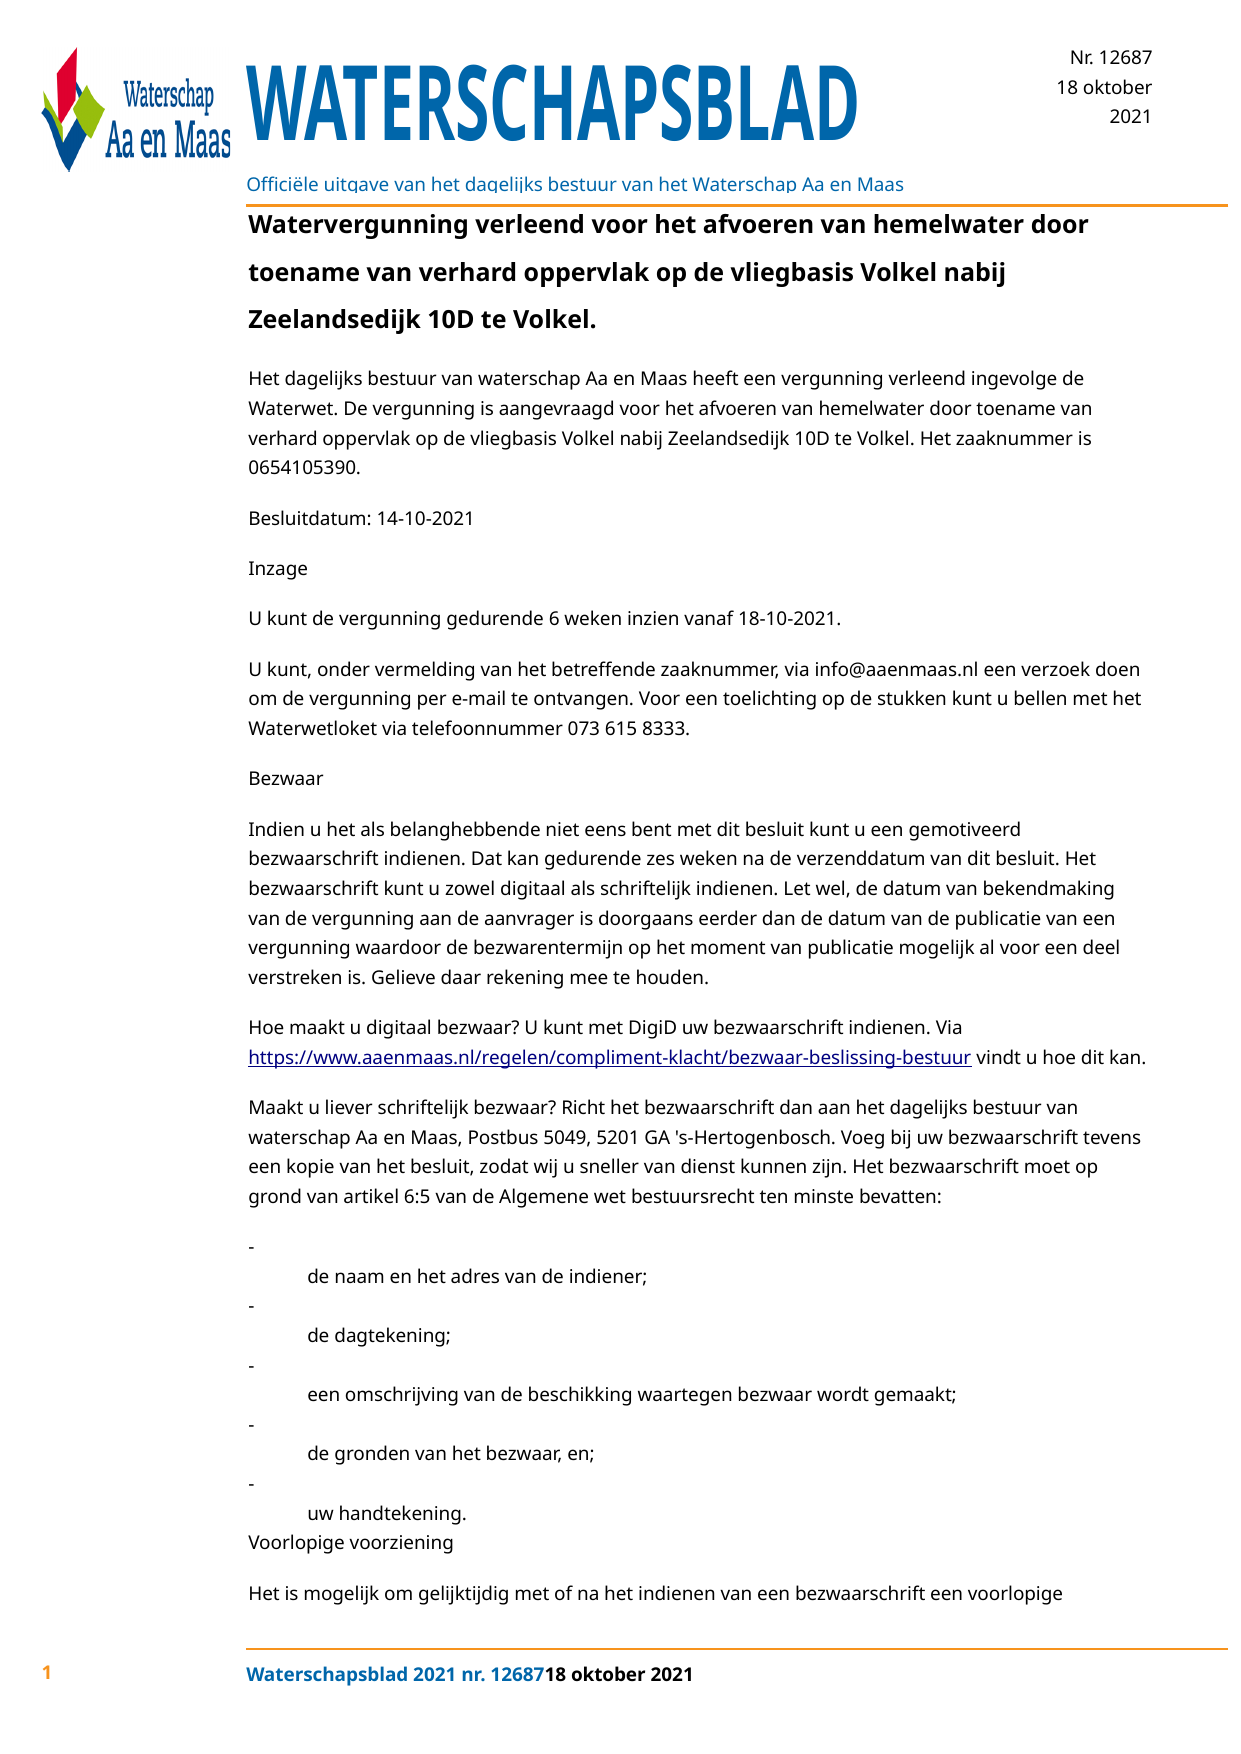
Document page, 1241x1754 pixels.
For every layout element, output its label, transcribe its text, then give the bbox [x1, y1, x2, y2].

text Besluitdatum: 14-10-2021 [248, 505, 1152, 530]
text Hoe maakt u digitaal bezwaar? U kunt met DigiD uw bezwaarschrift indienen. Via https://www.aaenmaas.nl/regelen/compliment-klacht/bezwaar-beslissing-bestuur vindt u hoe dit kan. [248, 1014, 1152, 1069]
text U kunt, onder vermelding van het betreffende zaaknummer, via info@aaenmaas.nl een verzoek doen om de vergunning per e-mail te ontvangen. Voor een toelichting op de stukken kunt u bellen met het Waterwetloket via telefoonnummer 073 615 8333. [248, 656, 1152, 741]
list de naam en het adres van de indiener; [248, 1263, 1152, 1289]
list de gronden van het bezwaar, en; [248, 1441, 1152, 1466]
text Watervergunning verleend voor het afvoeren van hemelwater door toename van verhard oppervlak op de vliegbasis Volkel nabij Zeelandsedijk 10D te Volkel. [248, 207, 1152, 336]
list uw handtekening. [248, 1500, 1152, 1525]
text Voorlopige voorziening [248, 1529, 1152, 1555]
text Bezwaar [248, 766, 1152, 791]
text Inzage [248, 555, 1152, 581]
text Het is mogelijk om gelijktijdig met of na het indienen van een bezwaarschrift een voorlopige [248, 1580, 1152, 1605]
text Maakt u liever schriftelijk bezwaar? Richt het bezwaarschrift dan aan het dagelijks bestuur van waterschap Aa en Maas, Postbus 5049, 5201 GA 's-Hertogenbosch. Voeg bij uw bezwaarschrift tevens een kopie van het besluit, zodat wij u sneller van dienst kunnen zijn. Het bezwaarschrift moet op grond van artikel 6:5 van de Algemene wet bestuursrecht ten minste bevatten: [248, 1094, 1152, 1209]
text U kunt de vergunning gedurende 6 weken inzien vanaf 18-10-2021. [248, 606, 1152, 631]
text Indien u het als belanghebbende niet eens bent met dit besluit kunt u een gemotiveerd bezwaarschrift indienen. Dat kan gedurende zes weken na de verzenddatum van dit besluit. Het bezwaarschrift kunt u zowel digitaal als schriftelijk indienen. Let wel, de datum van bekendmaking van de vergunning aan de aanvrager is doorgaans eerder dan de datum van de publicatie van een vergunning waardoor de bezwarentermijn op het moment van publicatie mogelijk al voor een deel verstreken is. Gelieve daar rekening mee te houden. [248, 816, 1152, 989]
list de dagtekening; [248, 1322, 1152, 1348]
text Het dagelijks bestuur van waterschap Aa en Maas heeft een vergunning verleend ingevolge de Waterwet. De vergunning is aangevraagd voor het afvoeren van hemelwater door toename van verhard oppervlak op de vliegbasis Volkel nabij Zeelandsedijk 10D te Volkel. Het zaaknummer is 0654105390. [248, 366, 1152, 480]
list een omschrijving van de beschikking waartegen bezwaar wordt gemaakt; [248, 1381, 1152, 1407]
picture [41, 47, 231, 172]
